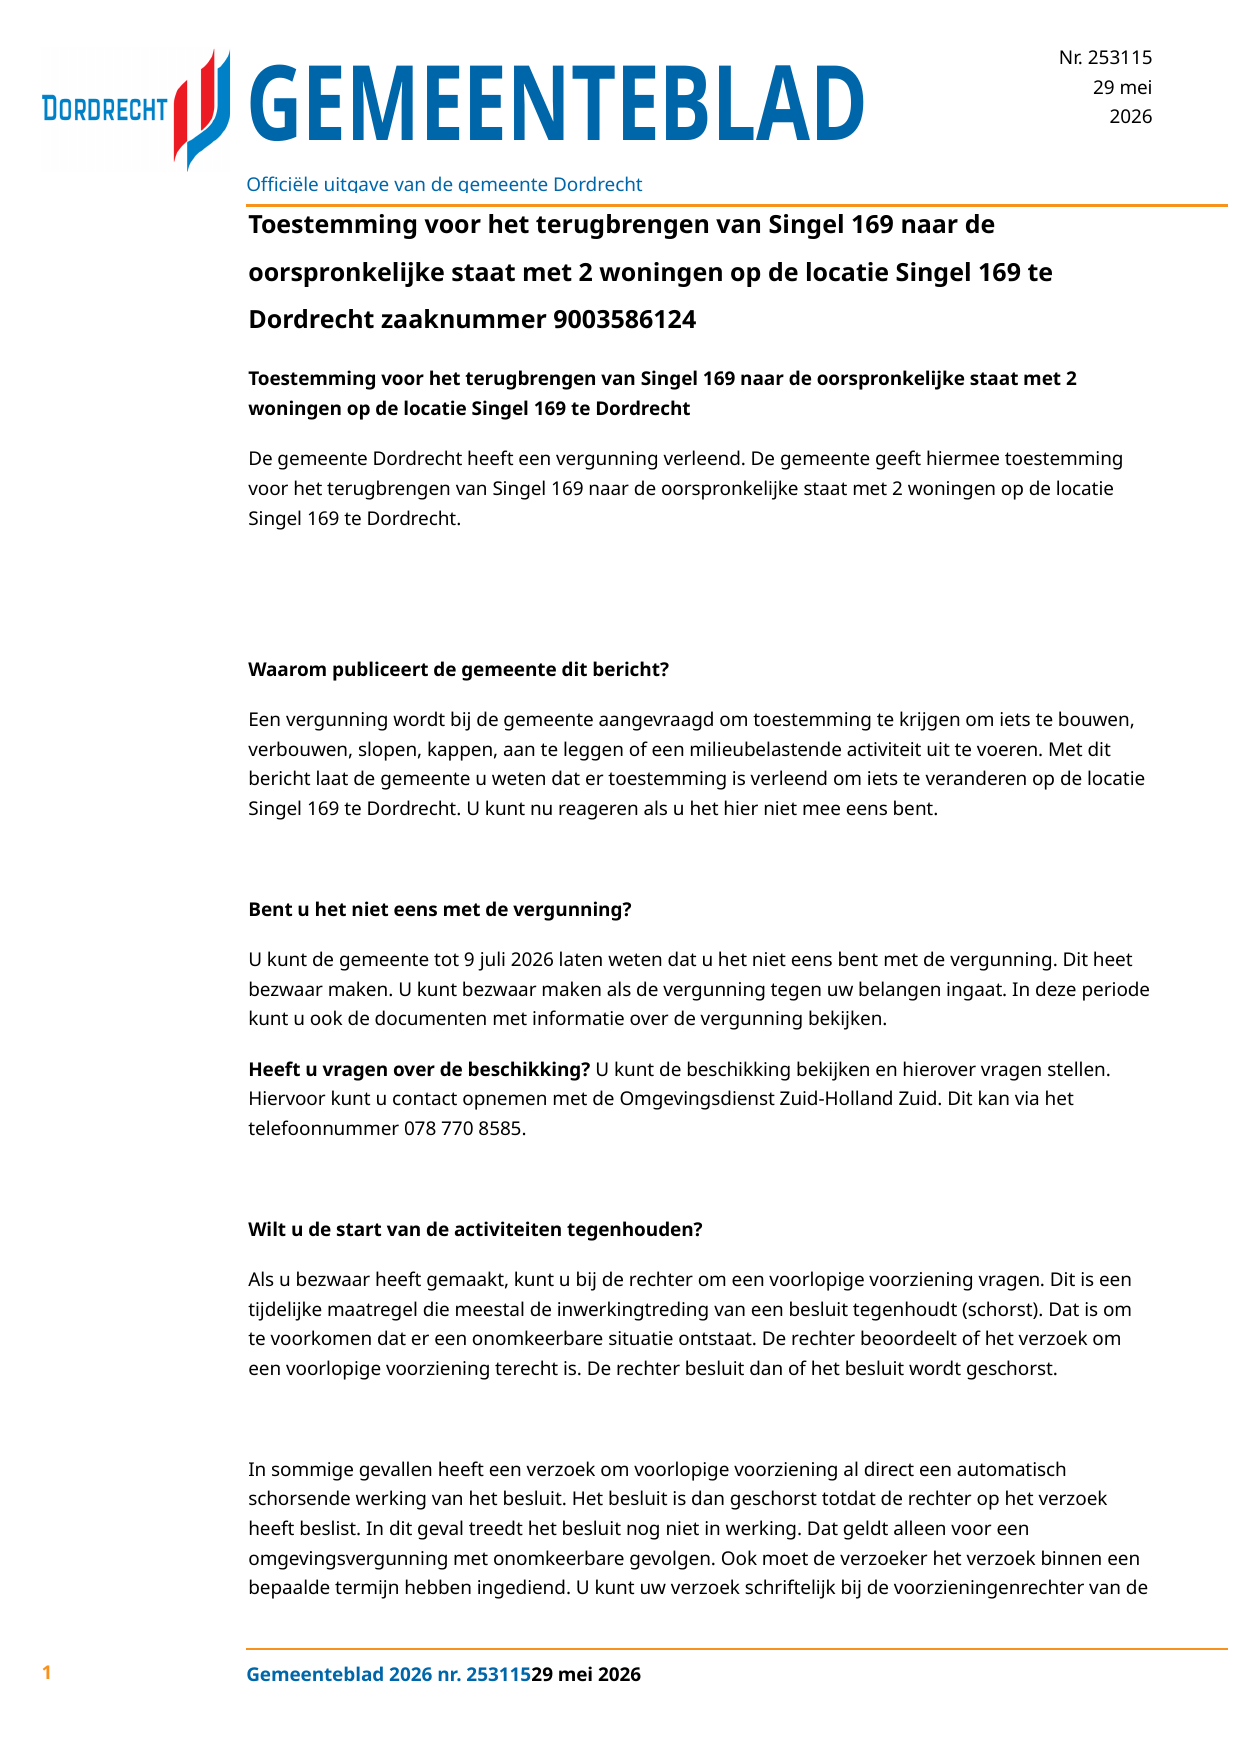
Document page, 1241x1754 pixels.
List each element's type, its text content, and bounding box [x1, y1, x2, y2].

picture [41, 47, 231, 172]
text De gemeente Dordrecht heeft een vergunning verleend. De gemeente geeft hiermee toestemming voor het terugbrengen van Singel 169 naar de oorspronkelijke staat met 2 woningen op de locatie Singel 169 te Dordrecht. [248, 446, 1152, 530]
text Toestemming voor het terugbrengen van Singel 169 naar de oorspronkelijke staat met 2 woningen op de locatie Singel 169 te Dordrecht zaaknummer 9003586124 [248, 207, 1152, 336]
text U kunt de gemeente tot 9 juli 2026 laten weten dat u het niet eens bent met de vergunning. Dit heet bezwaar maken. U kunt bezwaar maken als de vergunning tegen uw belangen ingaat. In deze periode kunt u ook de documenten met informatie over de vergunning bekijken. [248, 946, 1152, 1031]
text Toestemming voor het terugbrengen van Singel 169 naar de oorspronkelijke staat met 2 woningen op de locatie Singel 169 te Dordrecht [248, 366, 1152, 421]
text Als u bezwaar heeft gemaakt, kunt u bij de rechter om een voorlopige voorziening vragen. Dit is een tijdelijke maatregel die meestal de inwerkingtreding van een besluit tegenhoudt (schorst). Dat is om te voorkomen dat er een onomkeerbare situatie ontstaat. De rechter beoordeelt of het verzoek om een voorlopige voorziening terecht is. De rechter besluit dan of het besluit wordt geschorst. [248, 1266, 1152, 1381]
text Bent u het niet eens met de vergunning? [248, 896, 1152, 922]
text Waarom publiceert de gemeente dit bericht? [248, 656, 1152, 682]
text Heeft u vragen over de beschikking? U kunt de beschikking bekijken en hierover vragen stellen. Hiervoor kunt u contact opnemen met de Omgevingsdienst Zuid-Holland Zuid. Dit kan via het telefoonnummer 078 770 8585. [248, 1056, 1152, 1141]
text In sommige gevallen heeft een verzoek om voorlopige voorziening al direct een automatisch schorsende werking van het besluit. Het besluit is dan geschorst totdat de rechter op het verzoek heeft beslist. In dit geval treedt het besluit nog niet in werking. Dat geldt alleen voor een omgevingsvergunning met onomkeerbare gevolgen. Ook moet de verzoeker het verzoek binnen een bepaalde termijn hebben ingediend. U kunt uw verzoek schriftelijk bij de voorzieningenrechter van de [248, 1456, 1152, 1600]
text Wilt u de start van de activiteiten tegenhouden? [248, 1216, 1152, 1242]
text Een vergunning wordt bij de gemeente aangevraagd om toestemming te krijgen om iets te bouwen, verbouwen, slopen, kappen, aan te leggen of een milieubelastende activiteit uit te voeren. Met dit bericht laat de gemeente u weten dat er toestemming is verleend om iets te veranderen op de locatie Singel 169 te Dordrecht. U kunt nu reageren als u het hier niet mee eens bent. [248, 706, 1152, 821]
